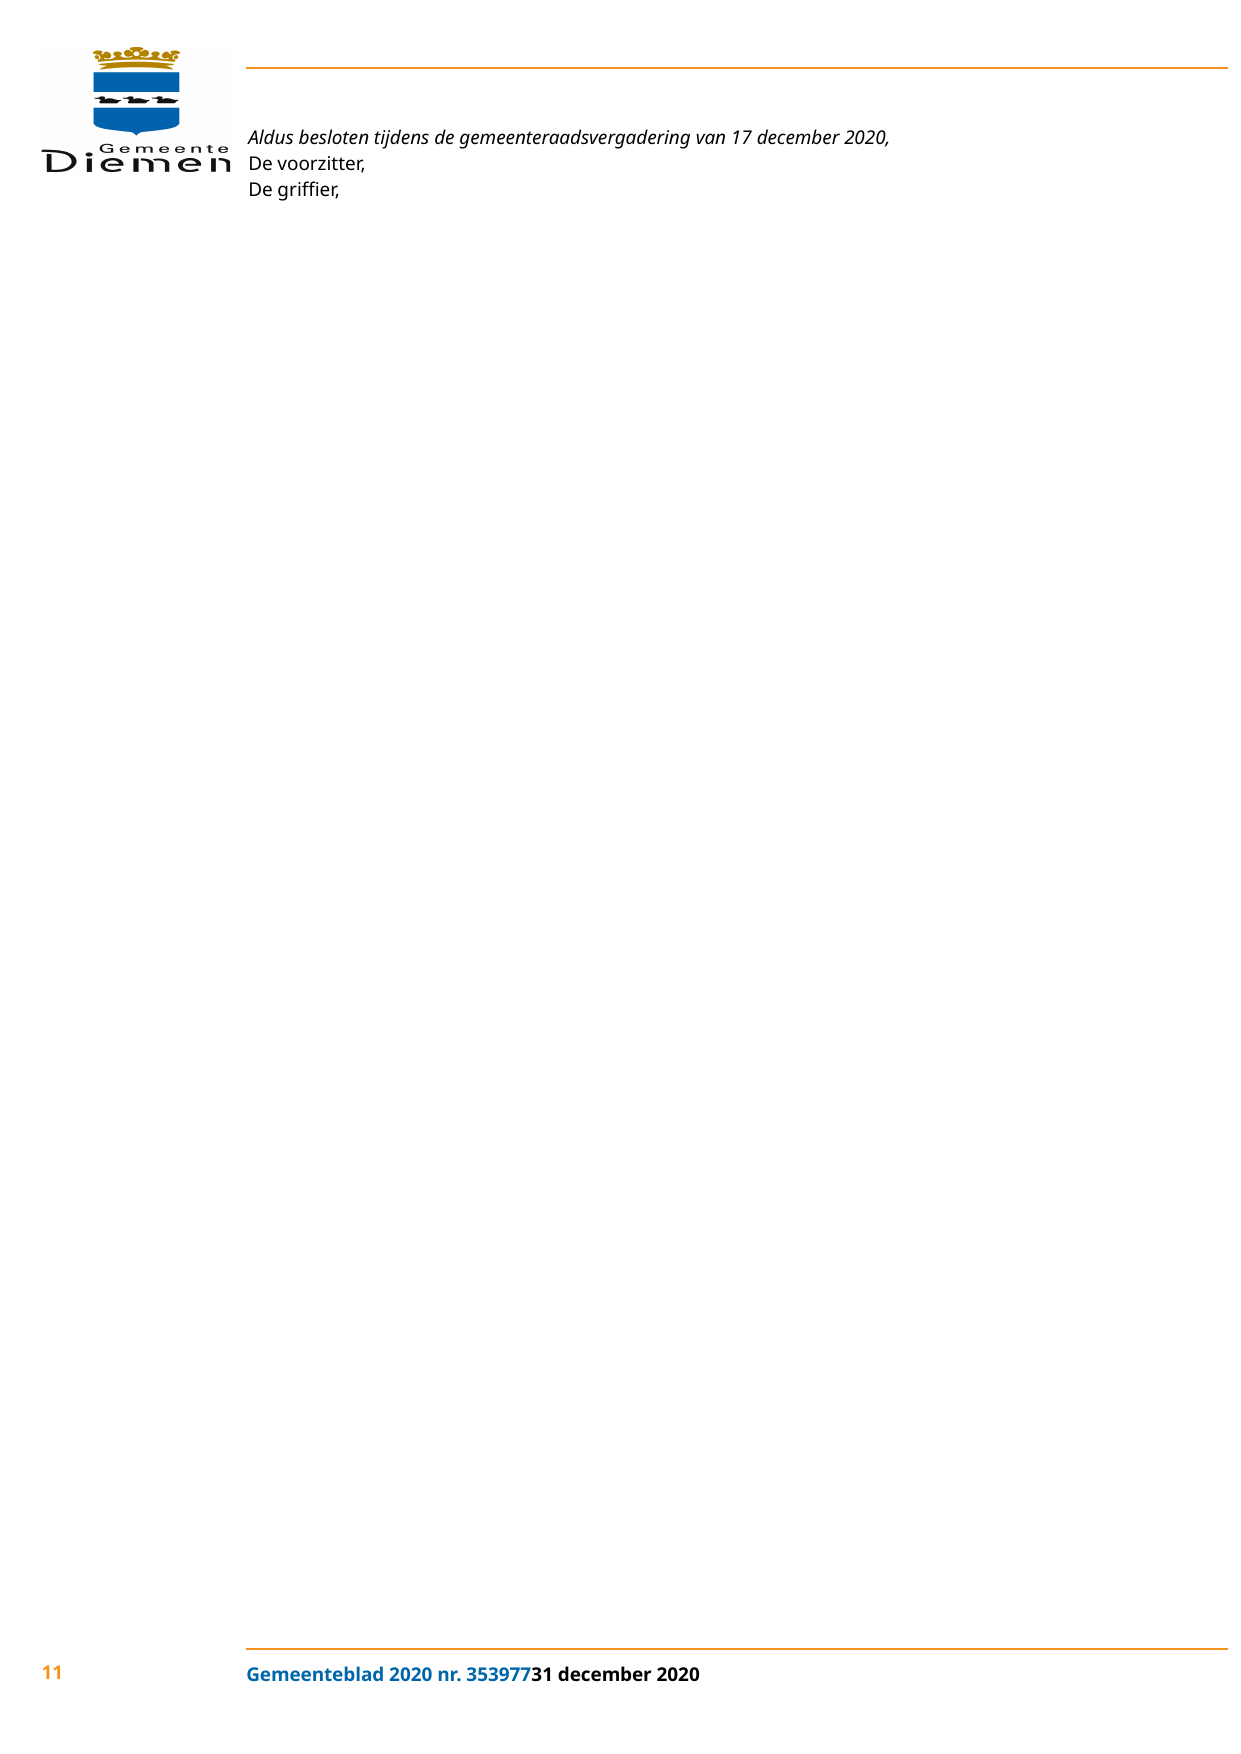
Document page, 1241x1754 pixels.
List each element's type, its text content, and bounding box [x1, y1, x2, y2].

text De voorzitter, [248, 150, 1152, 176]
text Aldus besloten tijdens de gemeenteraadsvergadering van 17 december 2020, [248, 124, 1152, 150]
picture [41, 47, 231, 172]
text De griffier, [248, 176, 1152, 202]
